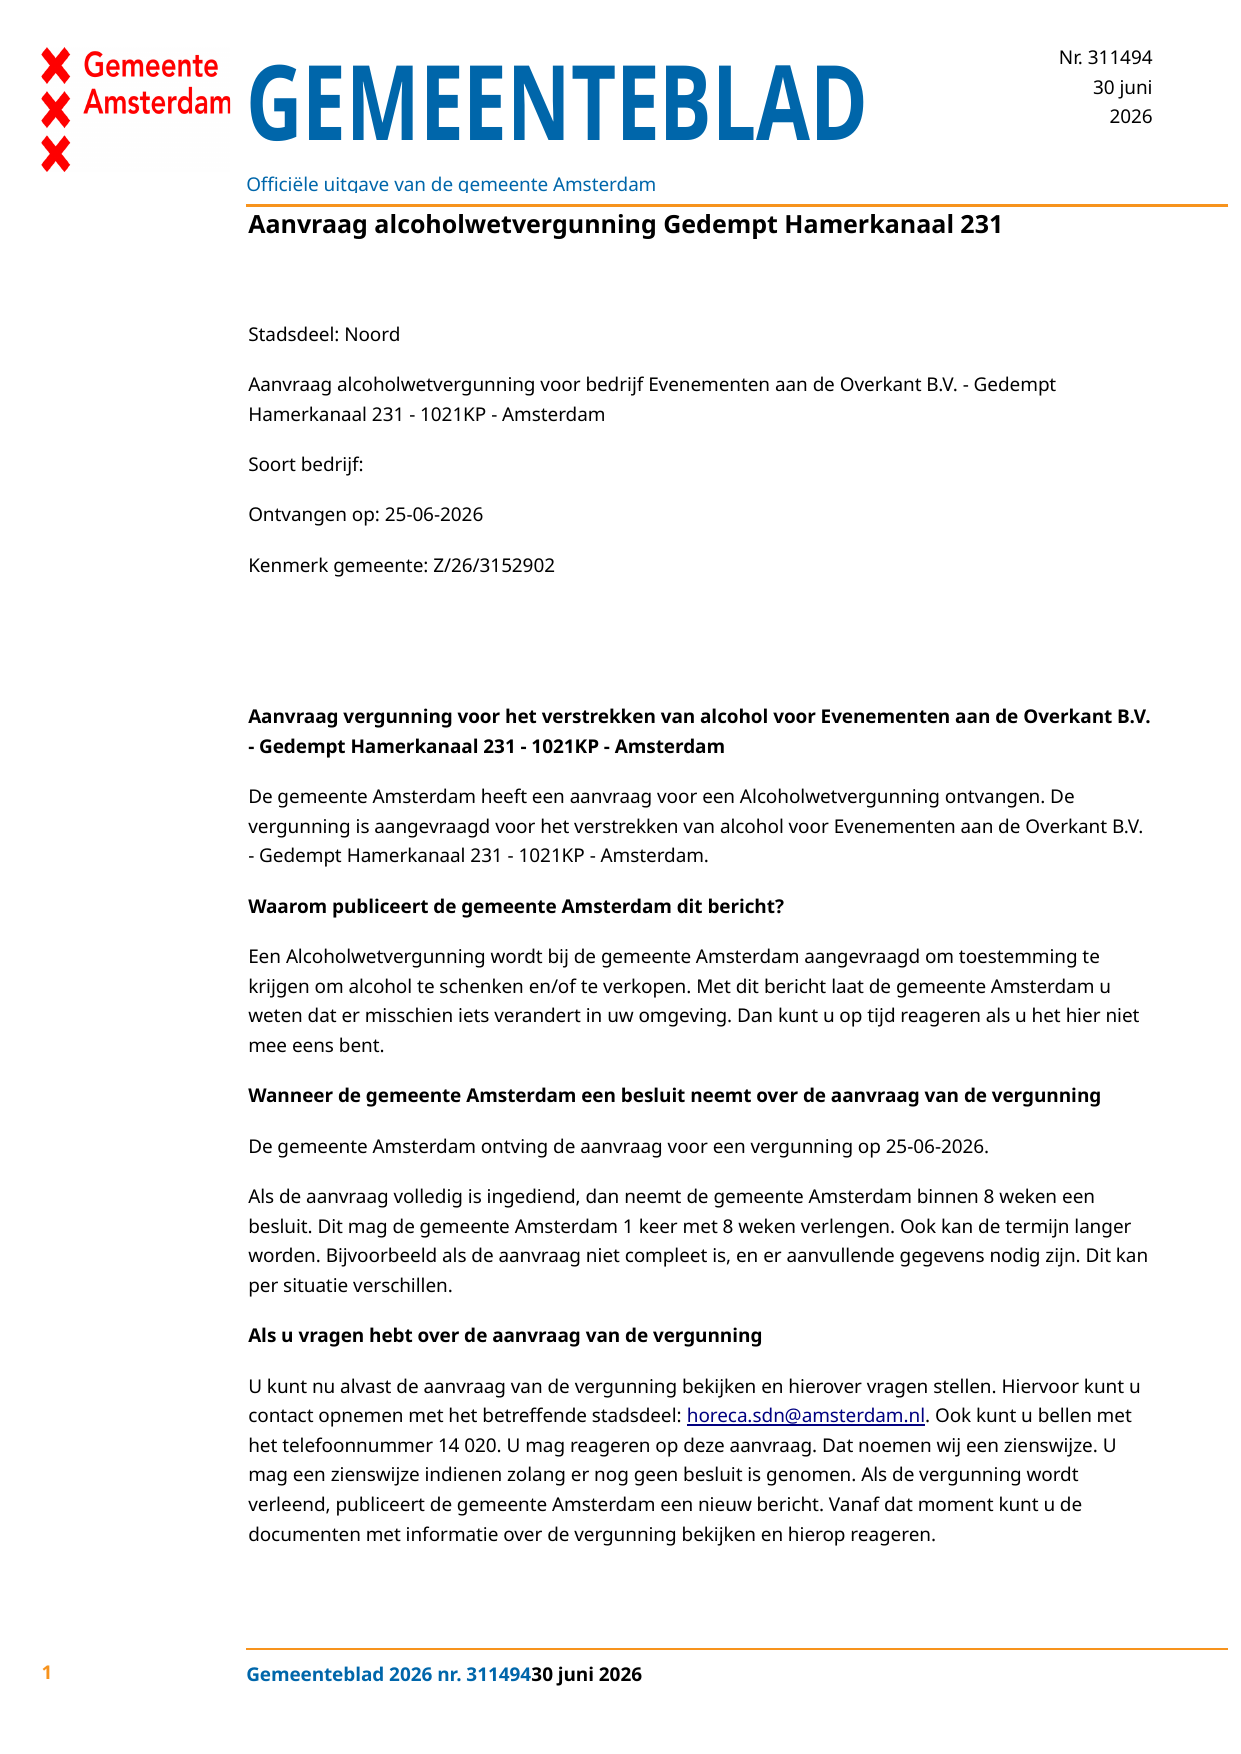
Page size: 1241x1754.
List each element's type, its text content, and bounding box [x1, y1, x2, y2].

text Als u vragen hebt over de aanvraag van de vergunning [248, 1322, 1152, 1348]
text Stadsdeel: Noord [248, 321, 1152, 346]
text U kunt nu alvast de aanvraag van de vergunning bekijken en hierover vragen stellen. Hiervoor kunt u contact opnemen met het betreffende stadsdeel: horeca.sdn@amsterdam.nl. Ook kunt u bellen met het telefoonnummer 14 020. U mag reageren op deze aanvraag. Dat noemen wij een zienswijze. U mag een zienswijze indienen zolang er nog geen besluit is genomen. Als de vergunning wordt verleend, publiceert de gemeente Amsterdam een nieuw bericht. Vanaf dat moment kunt u de documenten met informatie over de vergunning bekijken en hierop reageren. [248, 1373, 1152, 1546]
text Aanvraag vergunning voor het verstrekken van alcohol voor Evenementen aan de Overkant B.V. - Gedempt Hamerkanaal 231 - 1021KP - Amsterdam [248, 703, 1152, 758]
picture [41, 47, 231, 172]
text Soort bedrijf: [248, 451, 1152, 477]
text Kenmerk gemeente: Z/26/3152902 [248, 552, 1152, 578]
text De gemeente Amsterdam heeft een aanvraag voor een Alcoholwetvergunning ontvangen. De vergunning is aangevraagd voor het verstrekken van alcohol voor Evenementen aan de Overkant B.V. - Gedempt Hamerkanaal 231 - 1021KP - Amsterdam. [248, 783, 1152, 868]
text Een Alcoholwetvergunning wordt bij de gemeente Amsterdam aangevraagd om toestemming te krijgen om alcohol te schenken en/of te verkopen. Met dit bericht laat de gemeente Amsterdam u weten dat er misschien iets verandert in uw omgeving. Dan kunt u op tijd reageren als u het hier niet mee eens bent. [248, 943, 1152, 1058]
text Waarom publiceert de gemeente Amsterdam dit bericht? [248, 893, 1152, 918]
text Ontvangen op: 25-06-2026 [248, 502, 1152, 527]
text Aanvraag alcoholwetvergunning Gedempt Hamerkanaal 231 [248, 207, 1152, 241]
text Wanneer de gemeente Amsterdam een besluit neemt over de aanvraag van de vergunning [248, 1082, 1152, 1108]
text Als de aanvraag volledig is ingediend, dan neemt de gemeente Amsterdam binnen 8 weken een besluit. Dit mag de gemeente Amsterdam 1 keer met 8 weken verlengen. Ook kan de termijn langer worden. Bijvoorbeeld als de aanvraag niet compleet is, en er aanvullende gegevens nodig zijn. Dit kan per situatie verschillen. [248, 1183, 1152, 1298]
text De gemeente Amsterdam ontving de aanvraag voor een vergunning op 25-06-2026. [248, 1133, 1152, 1158]
text Aanvraag alcoholwetvergunning voor bedrijf Evenementen aan de Overkant B.V. - Gedempt Hamerkanaal 231 - 1021KP - Amsterdam [248, 371, 1152, 426]
